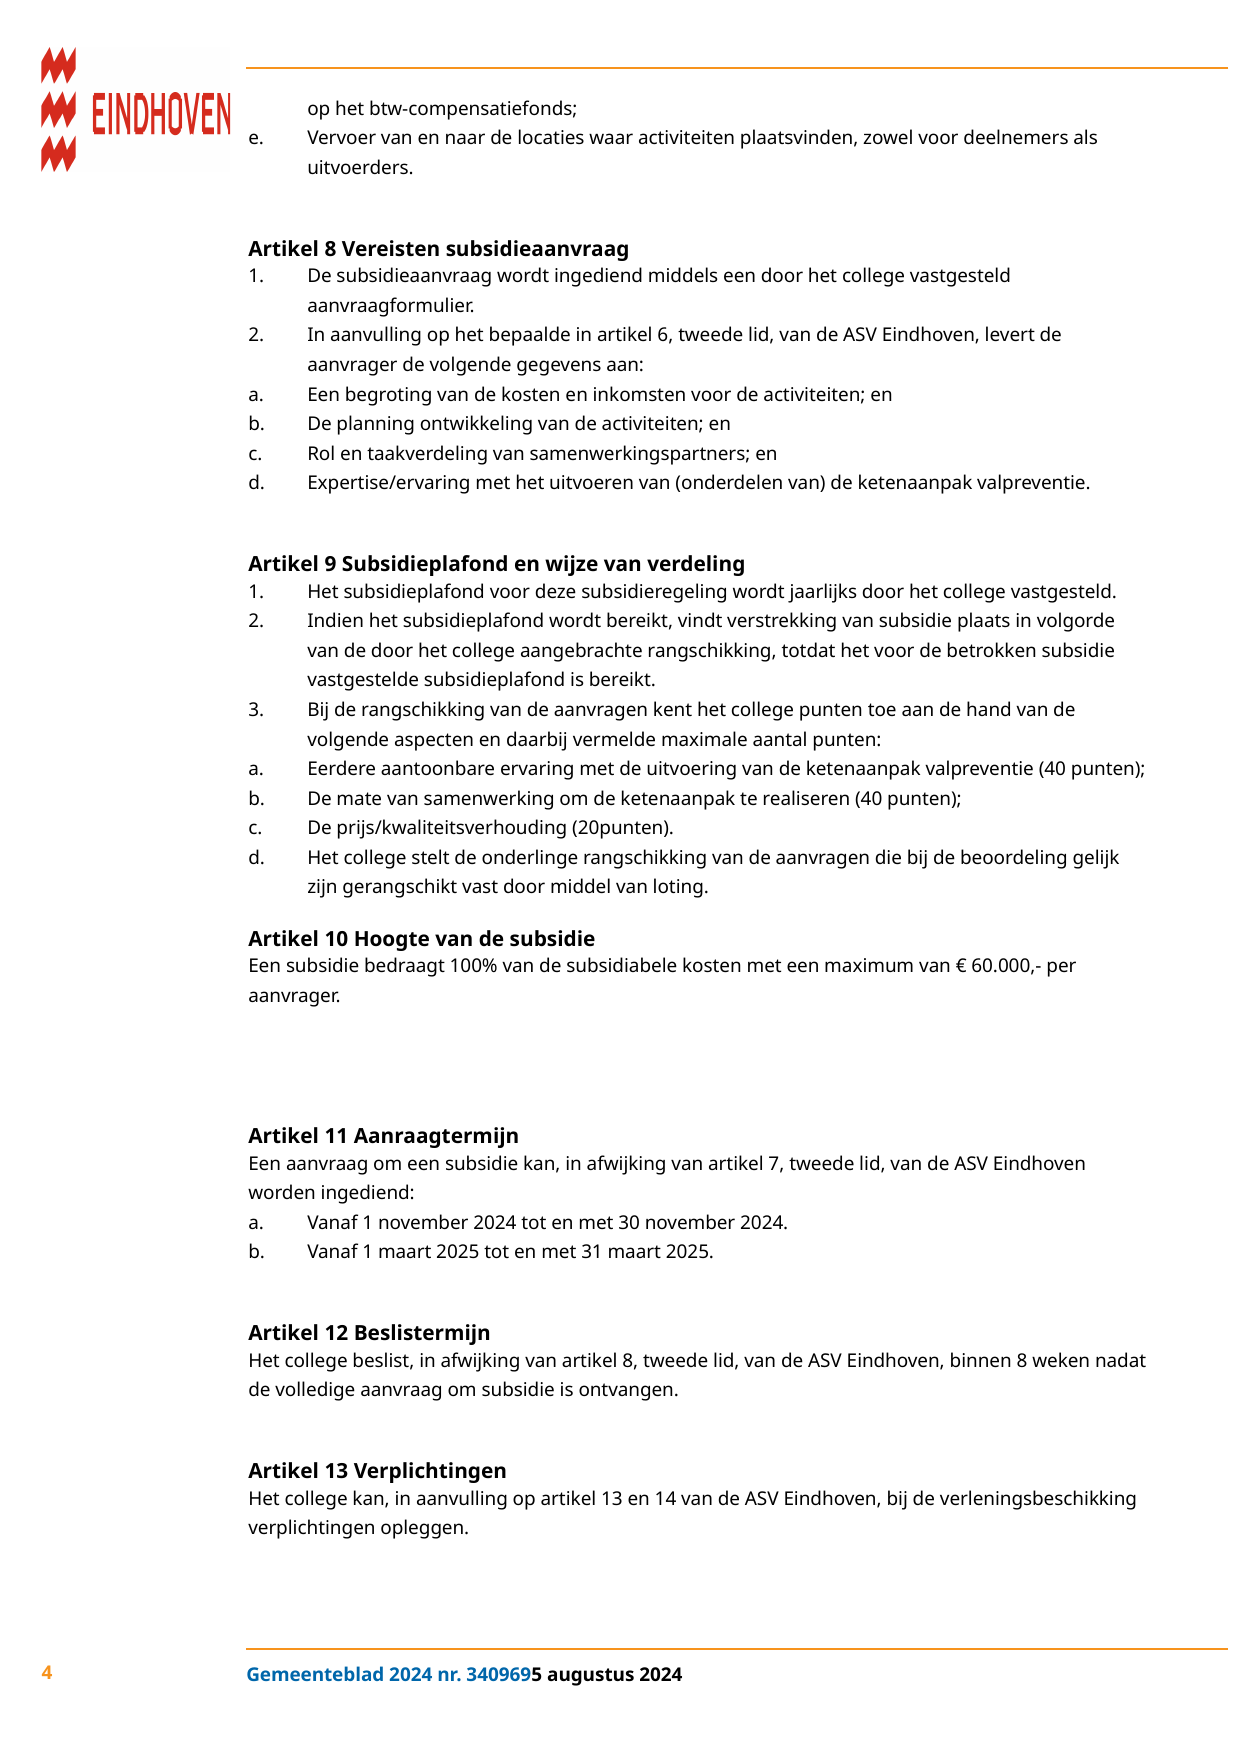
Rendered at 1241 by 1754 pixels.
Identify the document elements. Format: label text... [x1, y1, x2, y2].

list Indien het subsidieplafond wordt bereikt, vindt verstrekking van subsidie plaats in volgorde van de door het college aangebrachte rangschikking, totdat het voor de betrokken subsidie vastgestelde subsidieplafond is bereikt. [248, 607, 1152, 692]
text Een aanvraag om een subsidie kan, in afwijking van artikel 7, tweede lid, van de ASV Eindhoven worden ingediend: [248, 1150, 1152, 1205]
text Artikel 11 Aanraagtermijn [248, 1121, 1152, 1150]
list De planning ontwikkeling van de activiteiten; en [248, 410, 1152, 436]
text Artikel 9 Subsidieplafond en wijze van verdeling [248, 549, 1152, 578]
list In aanvulling op het bepaalde in artikel 6, tweede lid, van de ASV Eindhoven, levert de aanvrager de volgende gegevens aan: [248, 322, 1152, 377]
list Het college stelt de onderlinge rangschikking van de aanvragen die bij de beoordeling gelijk zijn gerangschikt vast door middel van loting. [248, 844, 1152, 899]
list De prijs/kwaliteitsverhouding (20punten). [248, 814, 1152, 840]
list op het btw-compensatiefonds; [248, 95, 1152, 121]
list Het subsidieplafond voor deze subsidieregeling wordt jaarlijks door het college vastgesteld. [248, 578, 1152, 604]
list Een begroting van de kosten en inkomsten voor de activiteiten; en [248, 381, 1152, 406]
list Rol en taakverdeling van samenwerkingspartners; en [248, 440, 1152, 466]
list Bij de rangschikking van de aanvragen kent het college punten toe aan de hand van de volgende aspecten en daarbij vermelde maximale aantal punten: [248, 696, 1152, 752]
text Artikel 8 Vereisten subsidieaanvraag [248, 234, 1152, 262]
list De mate van samenwerking om de ketenaanpak te realiseren (40 punten); [248, 785, 1152, 811]
text Artikel 10 Hoogte van de subsidie [248, 924, 1152, 953]
text Een subsidie bedraagt 100% van de subsidiabele kosten met een maximum van € 60.000,- per aanvrager. [248, 953, 1152, 1008]
list Vanaf 1 november 2024 tot en met 30 november 2024. [248, 1209, 1152, 1235]
list Vanaf 1 maart 2025 tot en met 31 maart 2025. [248, 1238, 1152, 1264]
text Het college beslist, in afwijking van artikel 8, tweede lid, van de ASV Eindhoven, binnen 8 weken nadat de volledige aanvraag om subsidie is ontvangen. [248, 1347, 1152, 1402]
text Artikel 13 Verplichtingen [248, 1457, 1152, 1485]
list Vervoer van en naar de locaties waar activiteiten plaatsvinden, zowel voor deelnemers als uitvoerders. [248, 124, 1152, 180]
text Artikel 12 Beslistermijn [248, 1318, 1152, 1347]
list De subsidieaanvraag wordt ingediend middels een door het college vastgesteld aanvraagformulier. [248, 262, 1152, 318]
text Het college kan, in aanvulling op artikel 13 en 14 van de ASV Eindhoven, bij de verleningsbeschikking verplichtingen opleggen. [248, 1485, 1152, 1540]
list Eerdere aantoonbare ervaring met de uitvoering van de ketenaanpak valpreventie (40 punten); [248, 755, 1152, 781]
list Expertise/ervaring met het uitvoeren van (onderdelen van) de ketenaanpak valpreventie. [248, 469, 1152, 495]
picture [41, 47, 231, 172]
